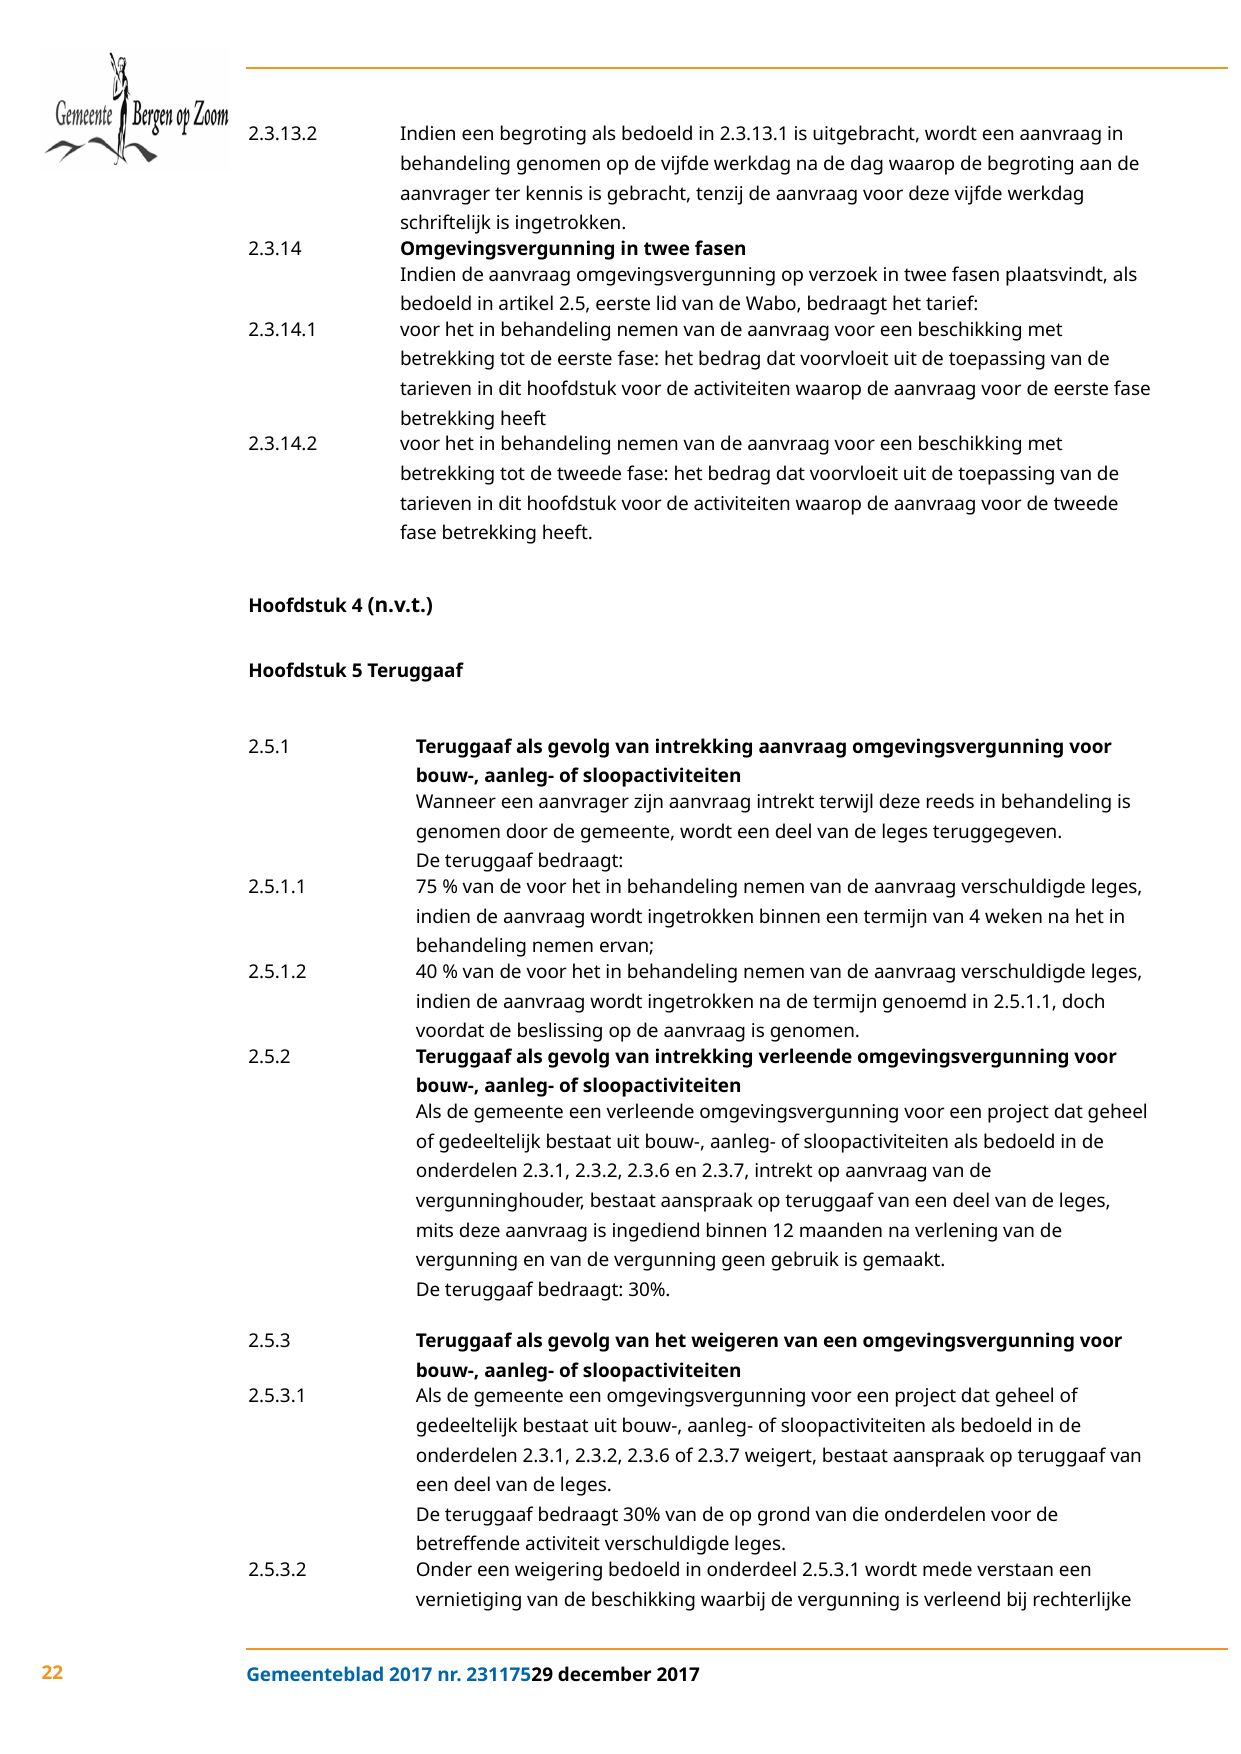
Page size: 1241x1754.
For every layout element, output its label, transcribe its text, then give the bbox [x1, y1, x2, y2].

table_cell Omgevingsvergunning in twee fasen [400, 235, 848, 261]
table_cell [984, 1302, 1152, 1327]
table_cell 2.3.14.1 [248, 316, 400, 431]
table_cell 2.3.14 [248, 235, 400, 261]
table_cell 2.5.1.1 [248, 873, 416, 958]
table_cell [400, 95, 848, 121]
text Hoofdstuk 4 (n.v.t.) [248, 590, 1152, 618]
table_cell [848, 235, 1000, 261]
table_cell Indien de aanvraag omgevingsvergunning op verzoek in twee fasen plaatsvindt, als bedoeld in artikel 2.5, eerste lid van de Wabo, bedraagt het tarief: [400, 261, 1152, 316]
table_cell Als de gemeente een verleende omgevingsvergunning voor een project dat geheel of gedeeltelijk bestaat uit bouw-, aanleg- of sloopactiviteiten als bedoeld in de onderdelen 2.3.1, 2.3.2, 2.3.6 en 2.3.7, intrekt op aanvraag van de vergunninghouder, bestaat aanspraak op teruggaaf van een deel van de leges, mits deze aanvraag is ingediend binnen 12 maanden na verlening van de vergunning en van de vergunning geen gebruik is gemaakt. De teruggaaf bedraagt: 30%. [416, 1099, 1152, 1302]
table_cell 2.3.14.2 [248, 431, 400, 545]
table_header 2.5.1 [248, 733, 416, 788]
table_cell [848, 545, 1000, 571]
table_cell [1000, 545, 1152, 571]
table_cell [848, 95, 1000, 121]
table_header Teruggaaf als gevolg van intrekking aanvraag omgevingsvergunning voor bouw-, aanleg- of sloopactiviteiten [416, 733, 1152, 788]
table_cell [248, 1302, 416, 1327]
table_cell [248, 261, 400, 316]
table_cell [400, 545, 848, 571]
table_cell [1000, 235, 1152, 261]
table_cell [416, 1302, 984, 1327]
table_cell 2.5.3.1 [248, 1383, 416, 1556]
table_cell 2.5.2 [248, 1043, 416, 1098]
table_cell 2.3.13.2 [248, 121, 400, 235]
table_cell [248, 95, 400, 121]
table_cell Wanneer een aanvrager zijn aanvraag intrekt terwijl deze reeds in behandeling is genomen door de gemeente, wordt een deel van de leges teruggegeven. De teruggaaf bedraagt: [416, 789, 1152, 873]
table_cell [248, 1099, 416, 1302]
table_cell [1000, 95, 1152, 121]
table_cell 2.5.3 [248, 1328, 416, 1383]
table_cell Als de gemeente een omgevingsvergunning voor een project dat geheel of gedeeltelijk bestaat uit bouw-, aanleg- of sloopactiviteiten als bedoeld in de onderdelen 2.3.1, 2.3.2, 2.3.6 of 2.3.7 weigert, bestaat aanspraak op teruggaaf van een deel van de leges. De teruggaaf bedraagt 30% van de op grond van die onderdelen voor de betreffende activiteit verschuldigde leges. [416, 1383, 1152, 1556]
table_cell 2.5.3.2 [248, 1556, 416, 1612]
table_cell [248, 545, 400, 571]
table_cell 75 % van de voor het in behandeling nemen van de aanvraag verschuldigde leges, indien de aanvraag wordt ingetrokken binnen een termijn van 4 weken na het in behandeling nemen ervan; [416, 873, 1152, 958]
table_cell 40 % van de voor het in behandeling nemen van de aanvraag verschuldigde leges, indien de aanvraag wordt ingetrokken na de termijn genoemd in 2.5.1.1, doch voordat de beslissing op de aanvraag is genomen. [416, 958, 1152, 1043]
table_cell voor het in behandeling nemen van de aanvraag voor een beschikking met betrekking tot de eerste fase: het bedrag dat voorvloeit uit de toepassing van de tarieven in dit hoofdstuk voor de activiteiten waarop de aanvraag voor de eerste fase betrekking heeft [400, 316, 1152, 431]
table_cell Teruggaaf als gevolg van intrekking verleende omgevingsvergunning voor bouw-, aanleg- of sloopactiviteiten [416, 1043, 1152, 1098]
table_cell Indien een begroting als bedoeld in 2.3.13.1 is uitgebracht, wordt een aanvraag in behandeling genomen op de vijfde werkdag na de dag waarop de begroting aan de aanvrager ter kennis is gebracht, tenzij de aanvraag voor deze vijfde werkdag schriftelijk is ingetrokken. [400, 121, 1152, 235]
table_cell Onder een weigering bedoeld in onderdeel 2.5.3.1 wordt mede verstaan een vernietiging van de beschikking waarbij de vergunning is verleend bij rechterlijke [416, 1556, 1152, 1612]
text Hoofdstuk 5 Teruggaaf [248, 655, 1152, 684]
table_cell [248, 789, 416, 873]
table_cell Teruggaaf als gevolg van het weigeren van een omgevingsvergunning voor bouw-, aanleg- of sloopactiviteiten [416, 1328, 1152, 1383]
table_cell 2.5.1.2 [248, 958, 416, 1043]
picture [41, 47, 231, 172]
table_cell voor het in behandeling nemen van de aanvraag voor een beschikking met betrekking tot de tweede fase: het bedrag dat voorvloeit uit de toepassing van de tarieven in dit hoofdstuk voor de activiteiten waarop de aanvraag voor de tweede fase betrekking heeft. [400, 431, 1152, 545]
